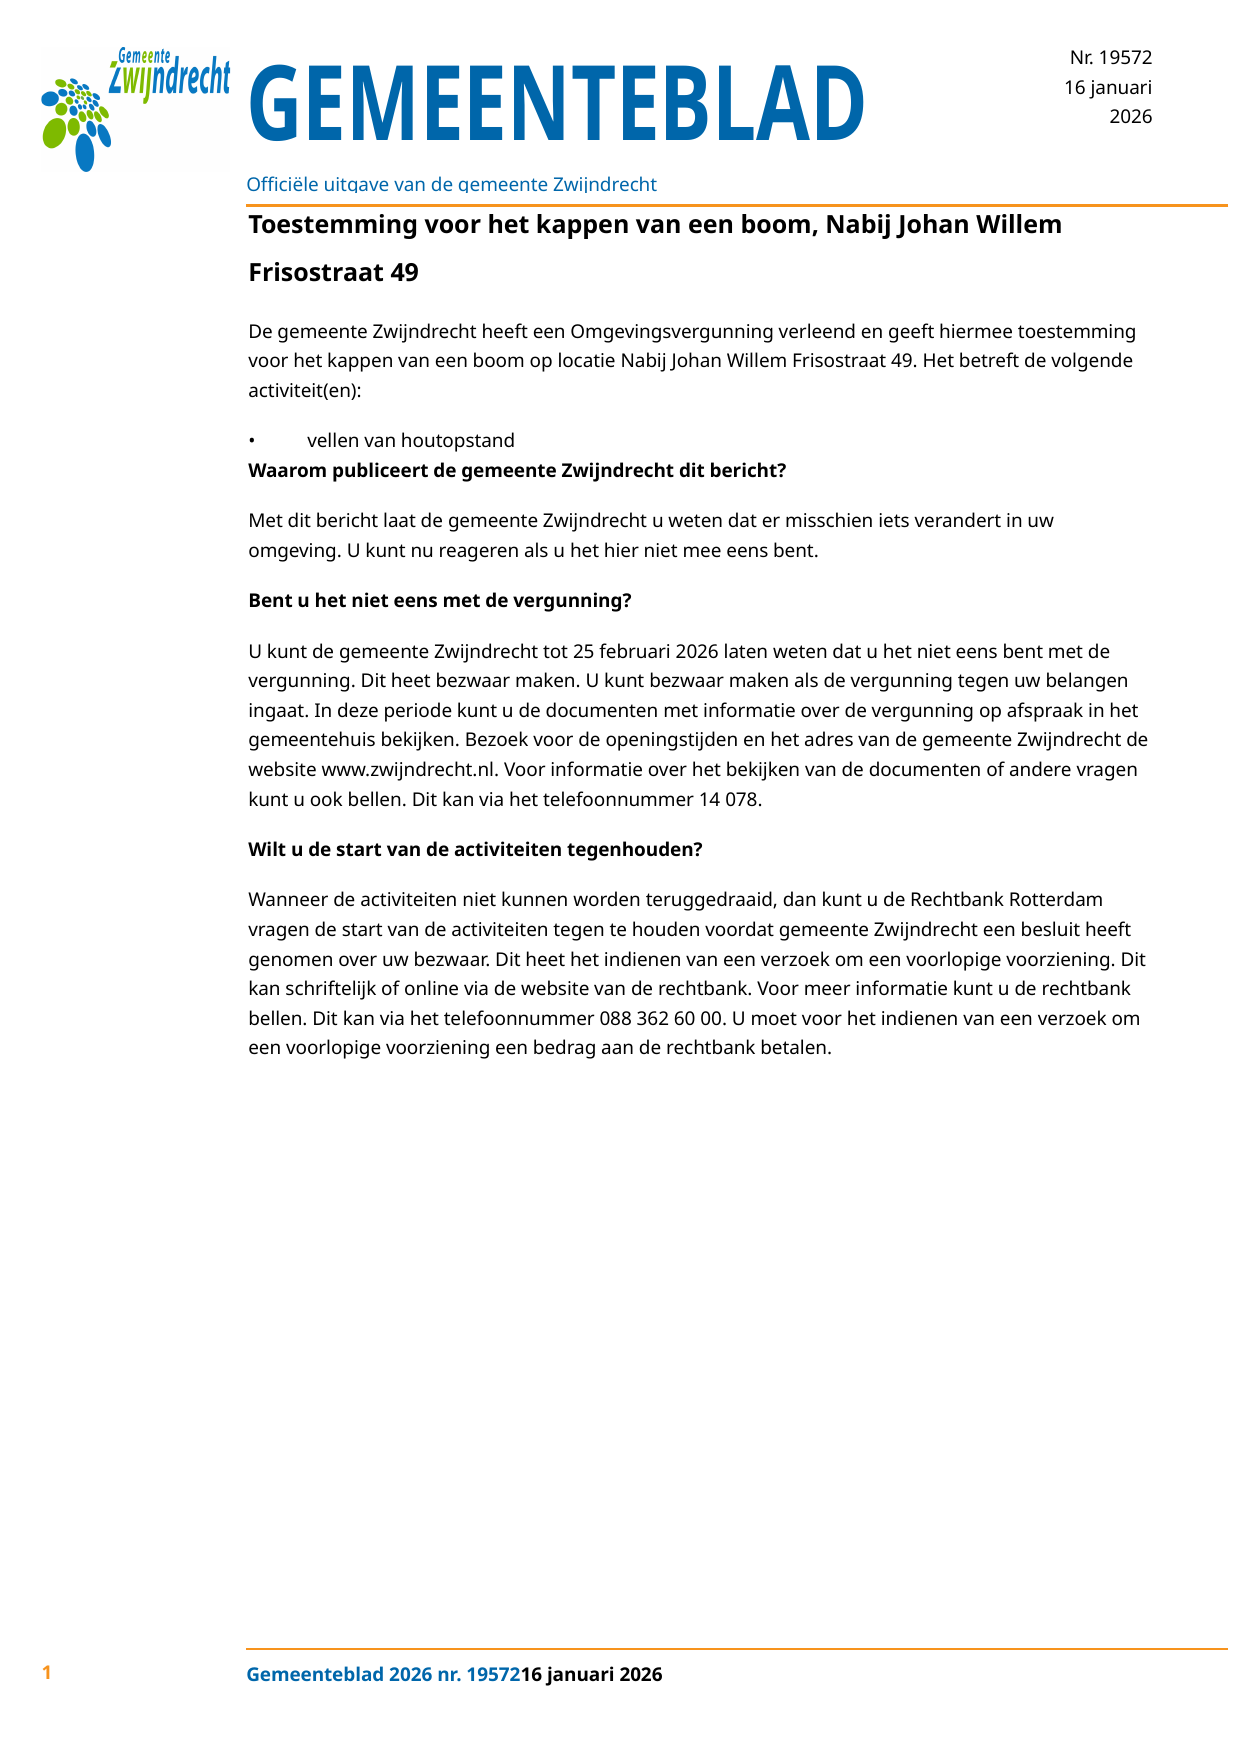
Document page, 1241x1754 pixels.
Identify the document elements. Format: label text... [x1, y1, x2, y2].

text Toestemming voor het kappen van een boom, Nabij Johan Willem Frisostraat 49 [248, 207, 1152, 288]
list vellen van houtopstand [248, 427, 1152, 453]
text Waarom publiceert de gemeente Zwijndrecht dit bericht? [248, 457, 1152, 483]
text Met dit bericht laat de gemeente Zwijndrecht u weten dat er misschien iets verandert in uw omgeving. U kunt nu reageren als u het hier niet mee eens bent. [248, 507, 1152, 563]
text Bent u het niet eens met de vergunning? [248, 587, 1152, 613]
picture [41, 47, 231, 172]
text U kunt de gemeente Zwijndrecht tot 25 februari 2026 laten weten dat u het niet eens bent met de vergunning. Dit heet bezwaar maken. U kunt bezwaar maken als de vergunning tegen uw belangen ingaat. In deze periode kunt u de documenten met informatie over de vergunning op afspraak in het gemeentehuis bekijken. Bezoek voor de openingstijden en het adres van de gemeente Zwijndrecht de website www.zwijndrecht.nl. Voor informatie over het bekijken van de documenten of andere vragen kunt u ook bellen. Dit kan via het telefoonnummer 14 078. [248, 638, 1152, 812]
text De gemeente Zwijndrecht heeft een Omgevingsvergunning verleend en geeft hiermee toestemming voor het kappen van een boom op locatie Nabij Johan Willem Frisostraat 49. Het betreft de volgende activiteit(en): [248, 318, 1152, 403]
text Wanneer de activiteiten niet kunnen worden teruggedraaid, dan kunt u de Rechtbank Rotterdam vragen de start van de activiteiten tegen te houden voordat gemeente Zwijndrecht een besluit heeft genomen over uw bezwaar. Dit heet het indienen van een verzoek om een voorlopige voorziening. Dit kan schriftelijk of online via de website van de rechtbank. Voor meer informatie kunt u de rechtbank bellen. Dit kan via het telefoonnummer 088 362 60 00. U moet voor het indienen van een verzoek om een voorlopige voorziening een bedrag aan de rechtbank betalen. [248, 887, 1152, 1060]
text Wilt u de start van de activiteiten tegenhouden? [248, 836, 1152, 862]
